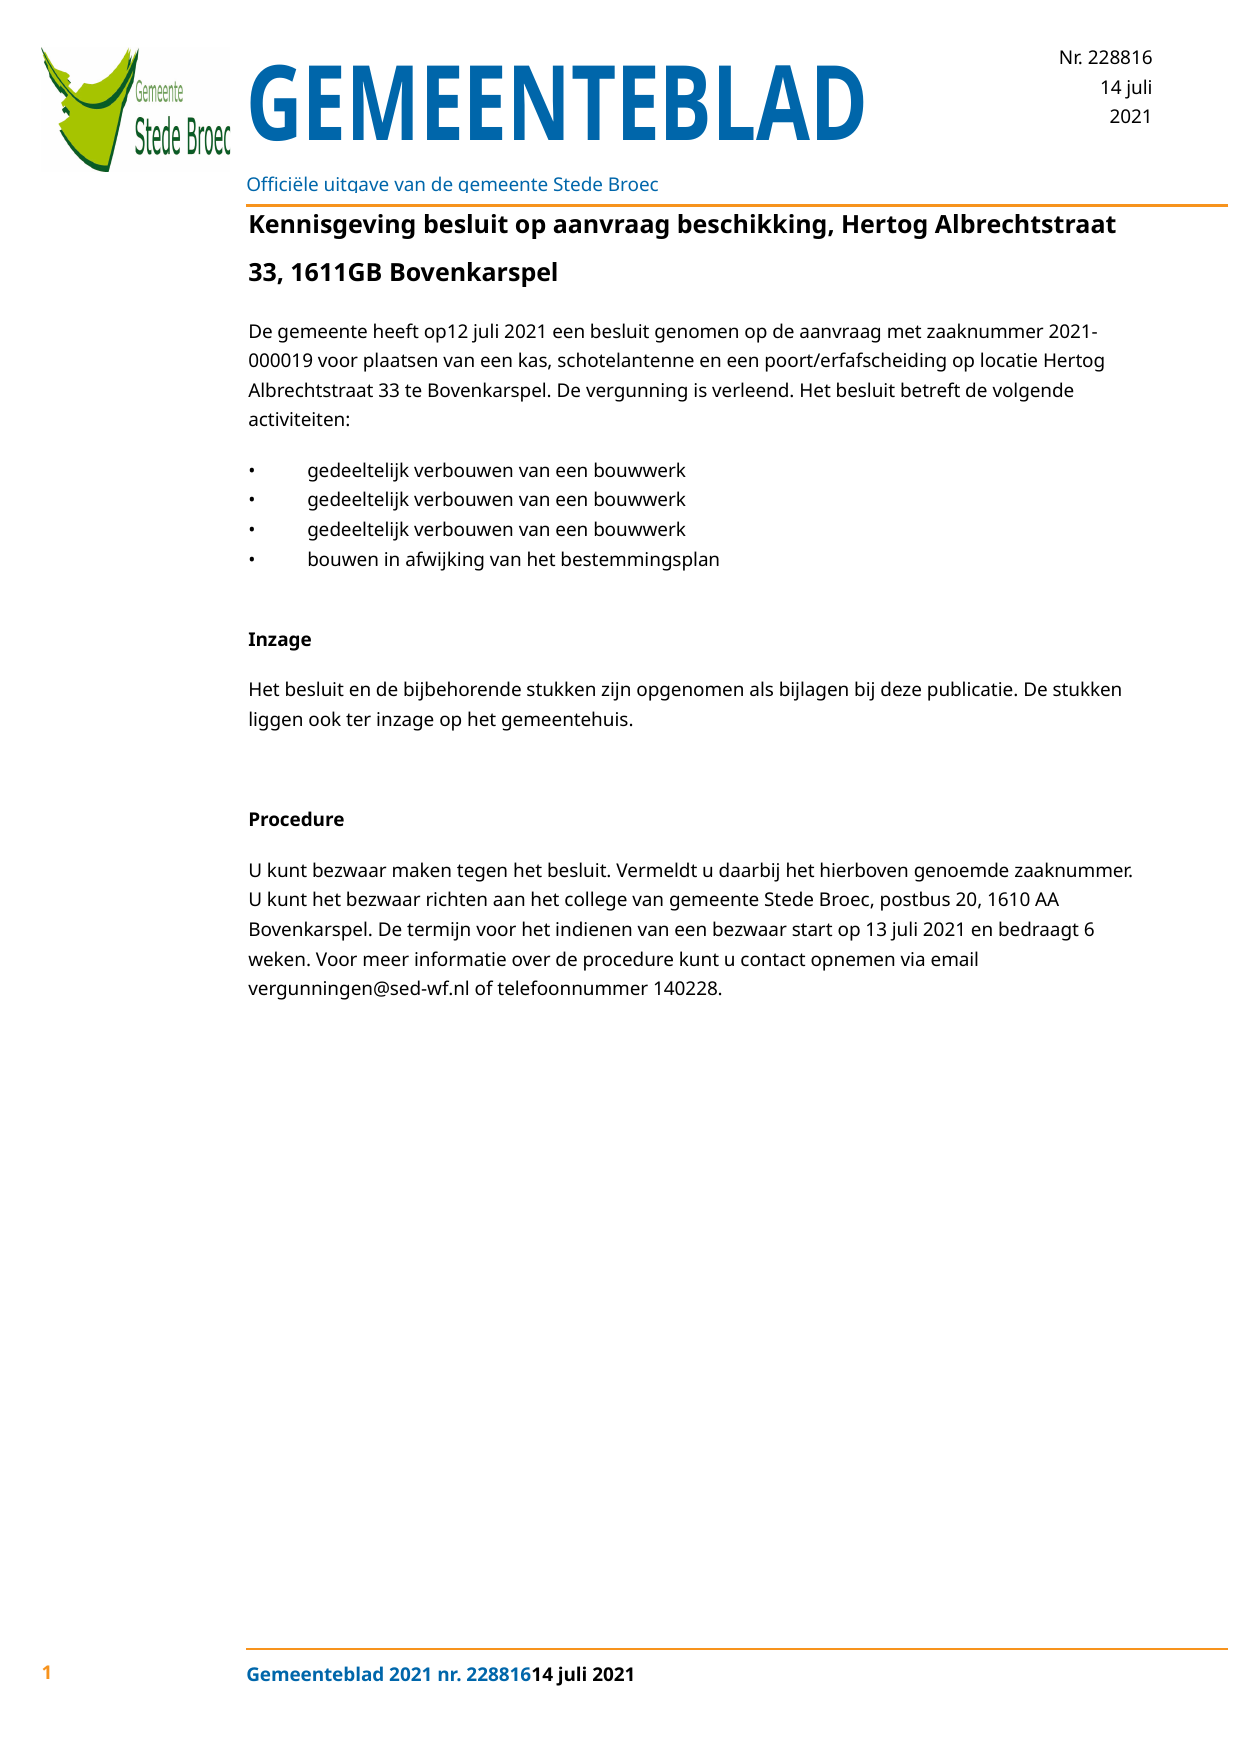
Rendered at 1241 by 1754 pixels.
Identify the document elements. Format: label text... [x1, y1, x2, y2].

text De gemeente heeft op12 juli 2021 een besluit genomen op de aanvraag met zaaknummer 2021-000019 voor plaatsen van een kas, schotelantenne en een poort/erfafscheiding op locatie Hertog Albrechtstraat 33 te Bovenkarspel. De vergunning is verleend. Het besluit betreft de volgende activiteiten: [248, 318, 1152, 432]
text U kunt bezwaar maken tegen het besluit. Vermeldt u daarbij het hierboven genoemde zaaknummer. U kunt het bezwaar richten aan het college van gemeente Stede Broec, postbus 20, 1610 AA Bovenkarspel. De termijn voor het indienen van een bezwaar start op 13 juli 2021 en bedraagt 6 weken. Voor meer informatie over de procedure kunt u contact opnemen via email vergunningen@sed-wf.nl of telefoonnummer 140228. [248, 857, 1152, 1001]
picture [41, 47, 231, 172]
text Het besluit en de bijbehorende stukken zijn opgenomen als bijlagen bij deze publicatie. De stukken liggen ook ter inzage op het gemeentehuis. [248, 676, 1152, 732]
list gedeeltelijk verbouwen van een bouwwerk [248, 487, 1152, 512]
text Procedure [248, 807, 1152, 832]
list gedeeltelijk verbouwen van een bouwwerk [248, 457, 1152, 483]
list bouwen in afwijking van het bestemmingsplan [248, 546, 1152, 572]
list gedeeltelijk verbouwen van een bouwwerk [248, 516, 1152, 542]
text Inzage [248, 626, 1152, 652]
text Kennisgeving besluit op aanvraag beschikking, Hertog Albrechtstraat 33, 1611GB Bovenkarspel [248, 207, 1152, 288]
